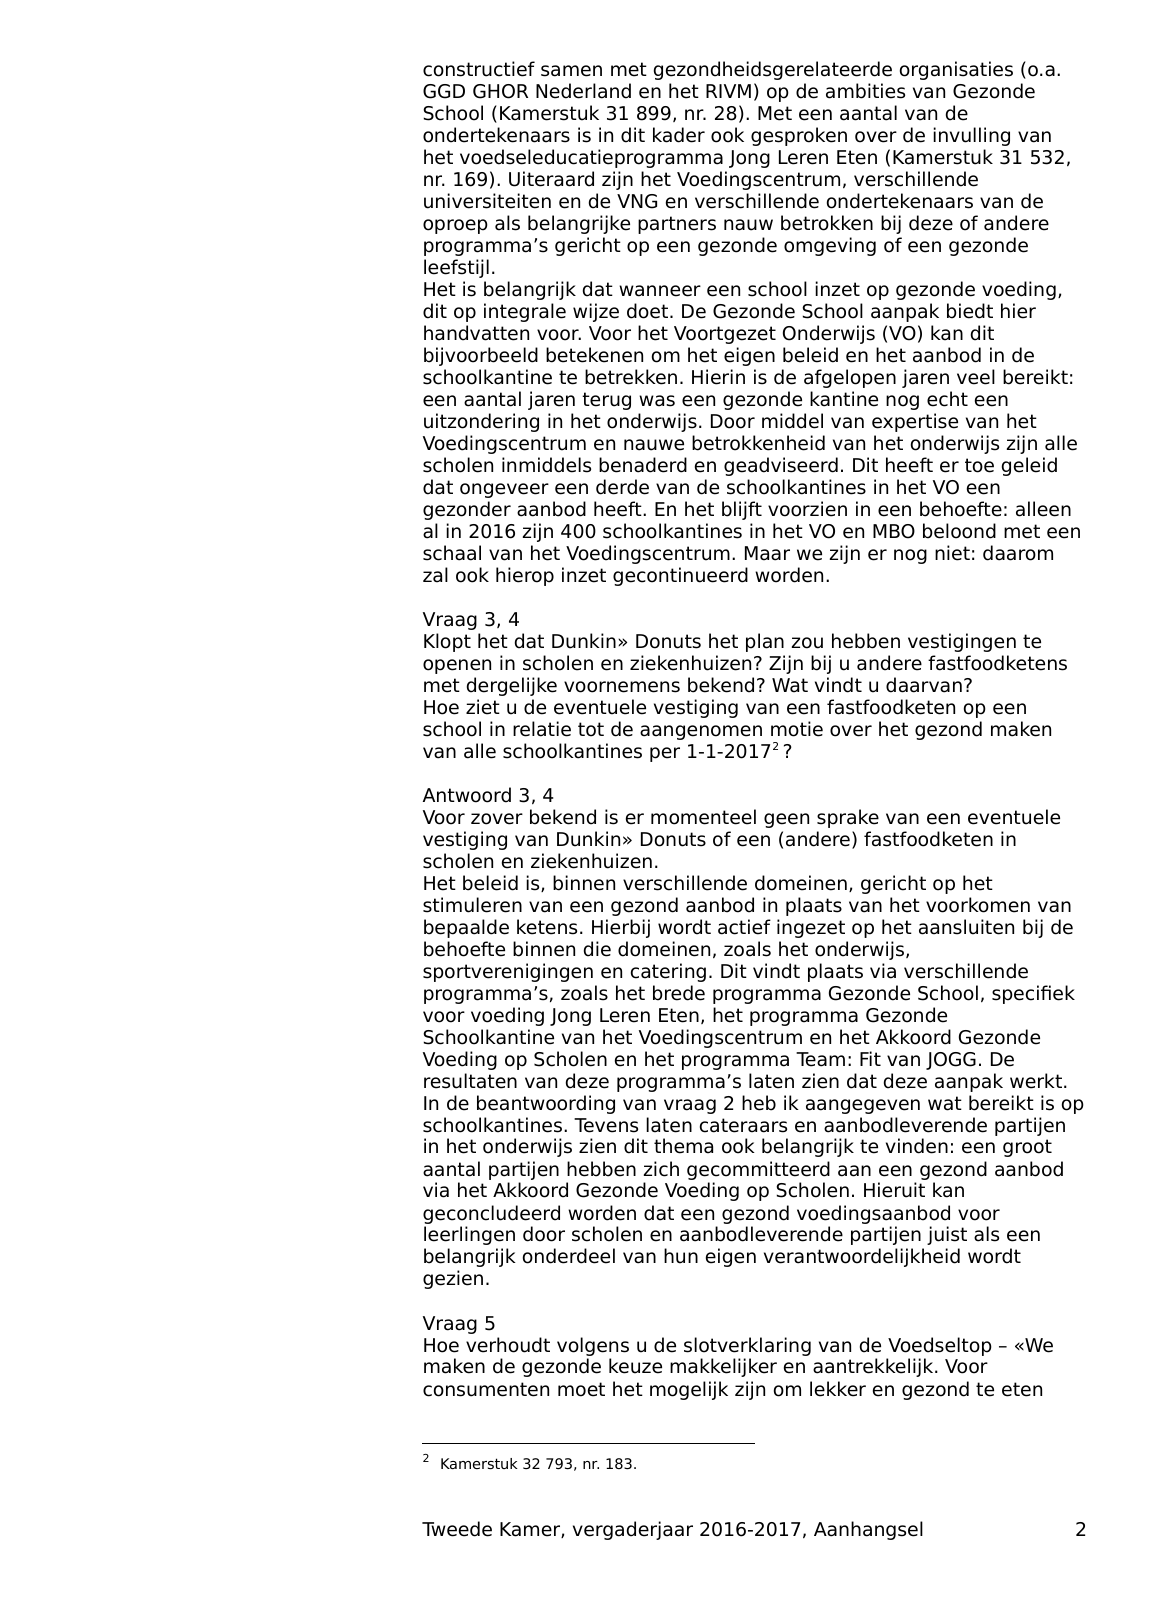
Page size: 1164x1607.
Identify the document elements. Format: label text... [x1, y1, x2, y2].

text Het beleid is, binnen verschillende domeinen, gericht op het stimuleren van een gezond aanbod in plaats van het voorkomen van bepaalde ketens. Hierbij wordt actief ingezet op het aansluiten bij de behoefte binnen die domeinen, zoals het onderwijs, sportverenigingen en catering. Dit vindt plaats via verschillende programma’s, zoals het brede programma Gezonde School, specifiek voor voeding Jong Leren Eten, het programma Gezonde Schoolkantine van het Voedingscentrum en het Akkoord Gezonde Voeding op Scholen en het programma Team: Fit van JOGG. De resultaten van deze programma’s laten zien dat deze aanpak werkt. In de beantwoording van vraag 2 heb ik aangegeven wat bereikt is op schoolkantines. Tevens laten cateraars en aanbodleverende partijen in het onderwijs zien dit thema ook belangrijk te vinden: een groot aantal partijen hebben zich gecommitteerd aan een gezond aanbod via het Akkoord Gezonde Voeding op Scholen. Hieruit kan geconcludeerd worden dat een gezond voedingsaanbod voor leerlingen door scholen en aanbodleverende partijen juist als een belangrijk onderdeel van hun eigen verantwoordelijkheid wordt gezien. [422, 873, 1087, 1290]
text Hoe ziet u de eventuele vestiging van een fastfoodketen op een school in relatie tot de aangenomen motie over het gezond maken van alle schoolkantines per 1-1-2017? [422, 697, 1087, 763]
text Hoe verhoudt volgens u de slotverklaring van de Voedseltop – «We maken de gezonde keuze makkelijker en aantrekkelijk. Voor consumenten moet het mogelijk zijn om lekker en gezond te eten [422, 1334, 1087, 1400]
text constructief samen met gezondheidsgerelateerde organisaties (o.a. GGD GHOR Nederland en het RIVM) op de ambities van Gezonde School (Kamerstuk 31 899, nr. 28). Met een aantal van de ondertekenaars is in dit kader ook gesproken over de invulling van het voedseleducatieprogramma Jong Leren Eten (Kamerstuk 31 532, nr. 169). Uiteraard zijn het Voedingscentrum, verschillende universiteiten en de VNG en verschillende ondertekenaars van de oproep als belangrijke partners nauw betrokken bij deze of andere programma’s gericht op een gezonde omgeving of een gezonde leefstijl. [422, 59, 1087, 279]
text Vraag 3, 4 [422, 609, 1087, 631]
text Kamerstuk 32 793, nr. 183. [422, 1452, 1087, 1474]
text Vraag 5 [422, 1312, 1087, 1334]
text Antwoord 3, 4 [422, 785, 1087, 807]
text Het is belangrijk dat wanneer een school inzet op gezonde voeding, dit op integrale wijze doet. De Gezonde School aanpak biedt hier handvatten voor. Voor het Voortgezet Onderwijs (VO) kan dit bijvoorbeeld betekenen om het eigen beleid en het aanbod in de schoolkantine te betrekken. Hierin is de afgelopen jaren veel bereikt: een aantal jaren terug was een gezonde kantine nog echt een uitzondering in het onderwijs. Door middel van expertise van het Voedingscentrum en nauwe betrokkenheid van het onderwijs zijn alle scholen inmiddels benaderd en geadviseerd. Dit heeft er toe geleid dat ongeveer een derde van de schoolkantines in het VO een gezonder aanbod heeft. En het blijft voorzien in een behoefte: alleen al in 2016 zijn 400 schoolkantines in het VO en MBO beloond met een schaal van het Voedingscentrum. Maar we zijn er nog niet: daarom zal ook hierop inzet gecontinueerd worden. [422, 279, 1087, 587]
text Klopt het dat Dunkin» Donuts het plan zou hebben vestigingen te openen in scholen en ziekenhuizen? Zijn bij u andere fastfoodketens met dergelijke voornemens bekend? Wat vindt u daarvan? [422, 631, 1087, 697]
text Voor zover bekend is er momenteel geen sprake van een eventuele vestiging van Dunkin» Donuts of een (andere) fastfoodketen in scholen en ziekenhuizen. [422, 807, 1087, 873]
